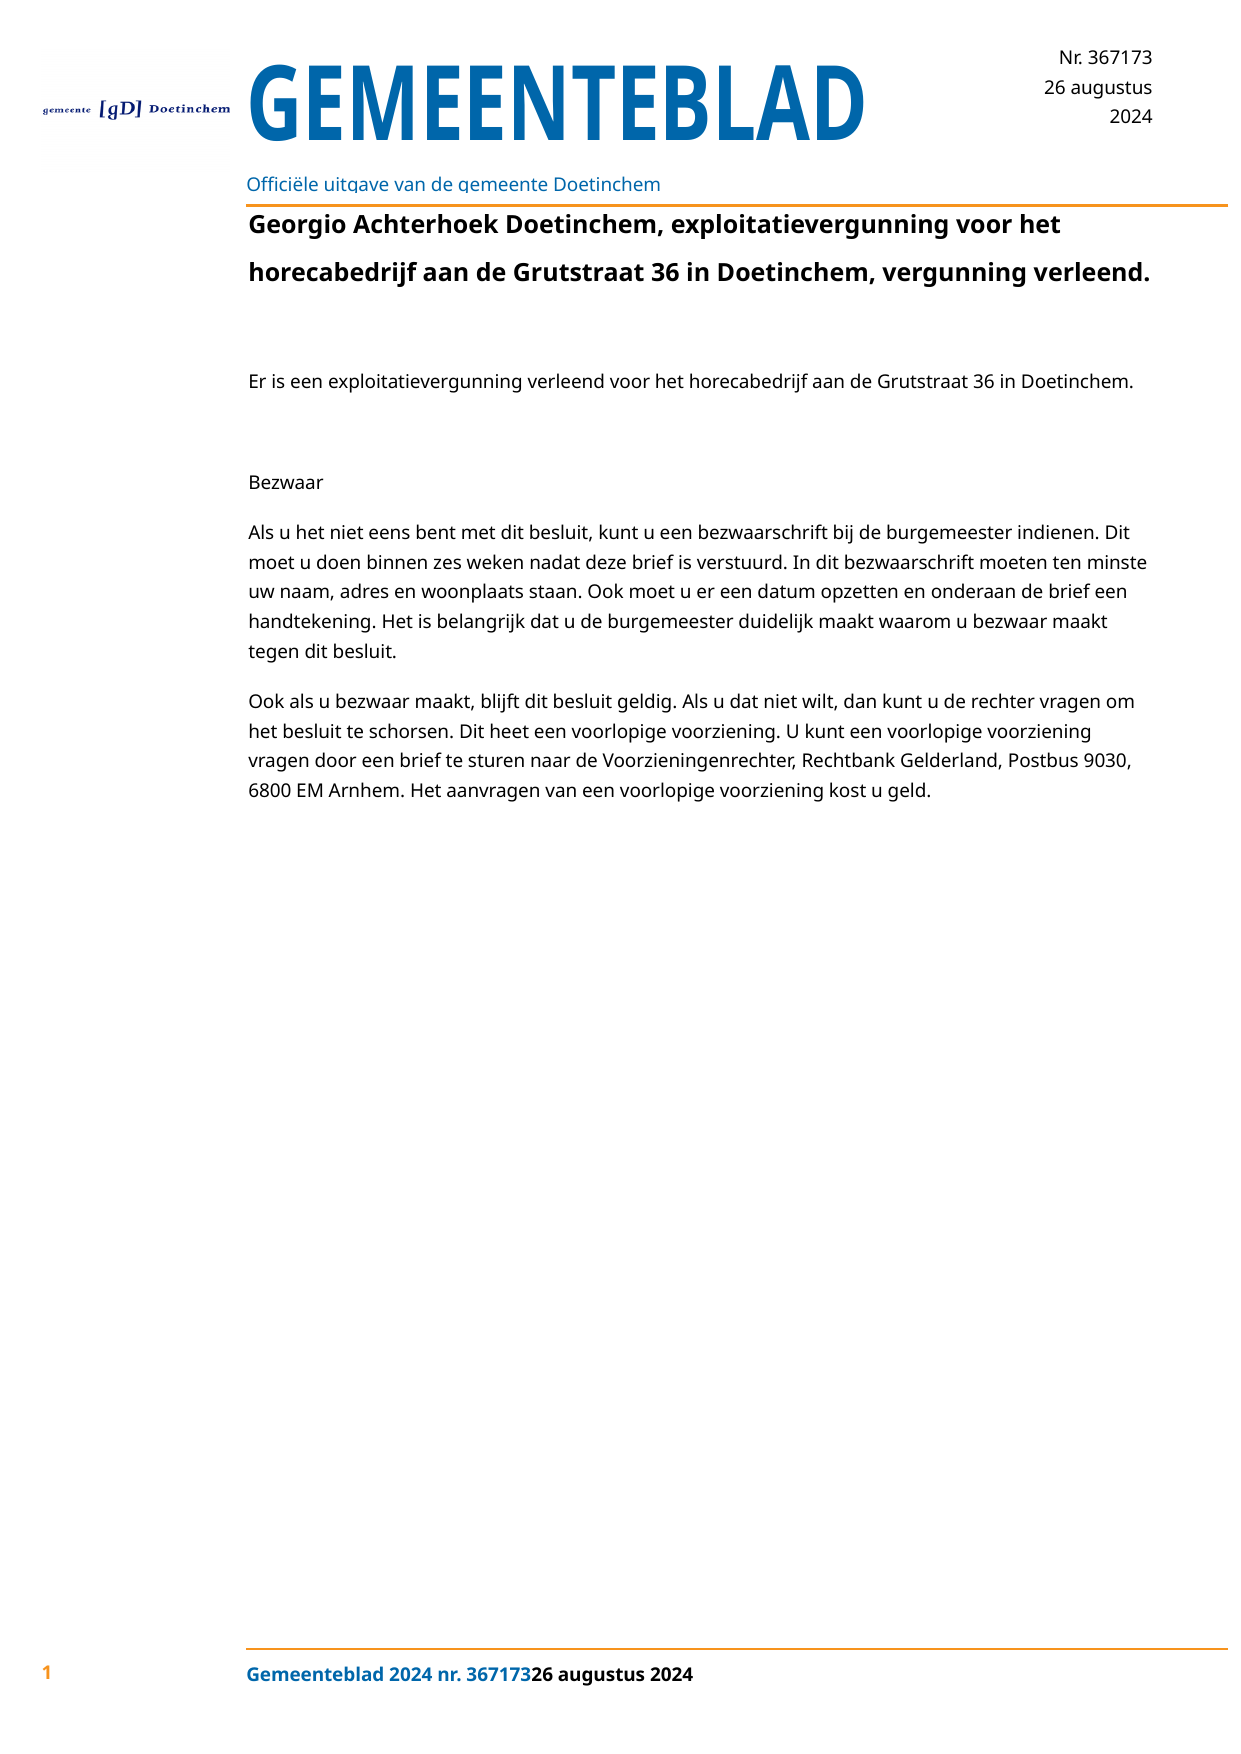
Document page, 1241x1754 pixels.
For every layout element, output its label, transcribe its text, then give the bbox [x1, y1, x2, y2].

text Bezwaar [248, 469, 1152, 495]
picture [41, 47, 231, 172]
text Georgio Achterhoek Doetinchem, exploitatievergunning voor het horecabedrijf aan de Grutstraat 36 in Doetinchem, vergunning verleend. [248, 207, 1152, 288]
text Er is een exploitatievergunning verleend voor het horecabedrijf aan de Grutstraat 36 in Doetinchem. [248, 368, 1152, 394]
text Als u het niet eens bent met dit besluit, kunt u een bezwaarschrift bij de burgemeester indienen. Dit moet u doen binnen zes weken nadat deze brief is verstuurd. In dit bezwaarschrift moeten ten minste uw naam, adres en woonplaats staan. Ook moet u er een datum opzetten en onderaan de brief een handtekening. Het is belangrijk dat u de burgemeester duidelijk maakt waarom u bezwaar maakt tegen dit besluit. [248, 519, 1152, 664]
text Ook als u bezwaar maakt, blijft dit besluit geldig. Als u dat niet wilt, dan kunt u de rechter vragen om het besluit te schorsen. Dit heet een voorlopige voorziening. U kunt een voorlopige voorziening vragen door een brief te sturen naar de Voorzieningenrechter, Rechtbank Gelderland, Postbus 9030, 6800 EM Arnhem. Het aanvragen van een voorlopige voorziening kost u geld. [248, 688, 1152, 803]
